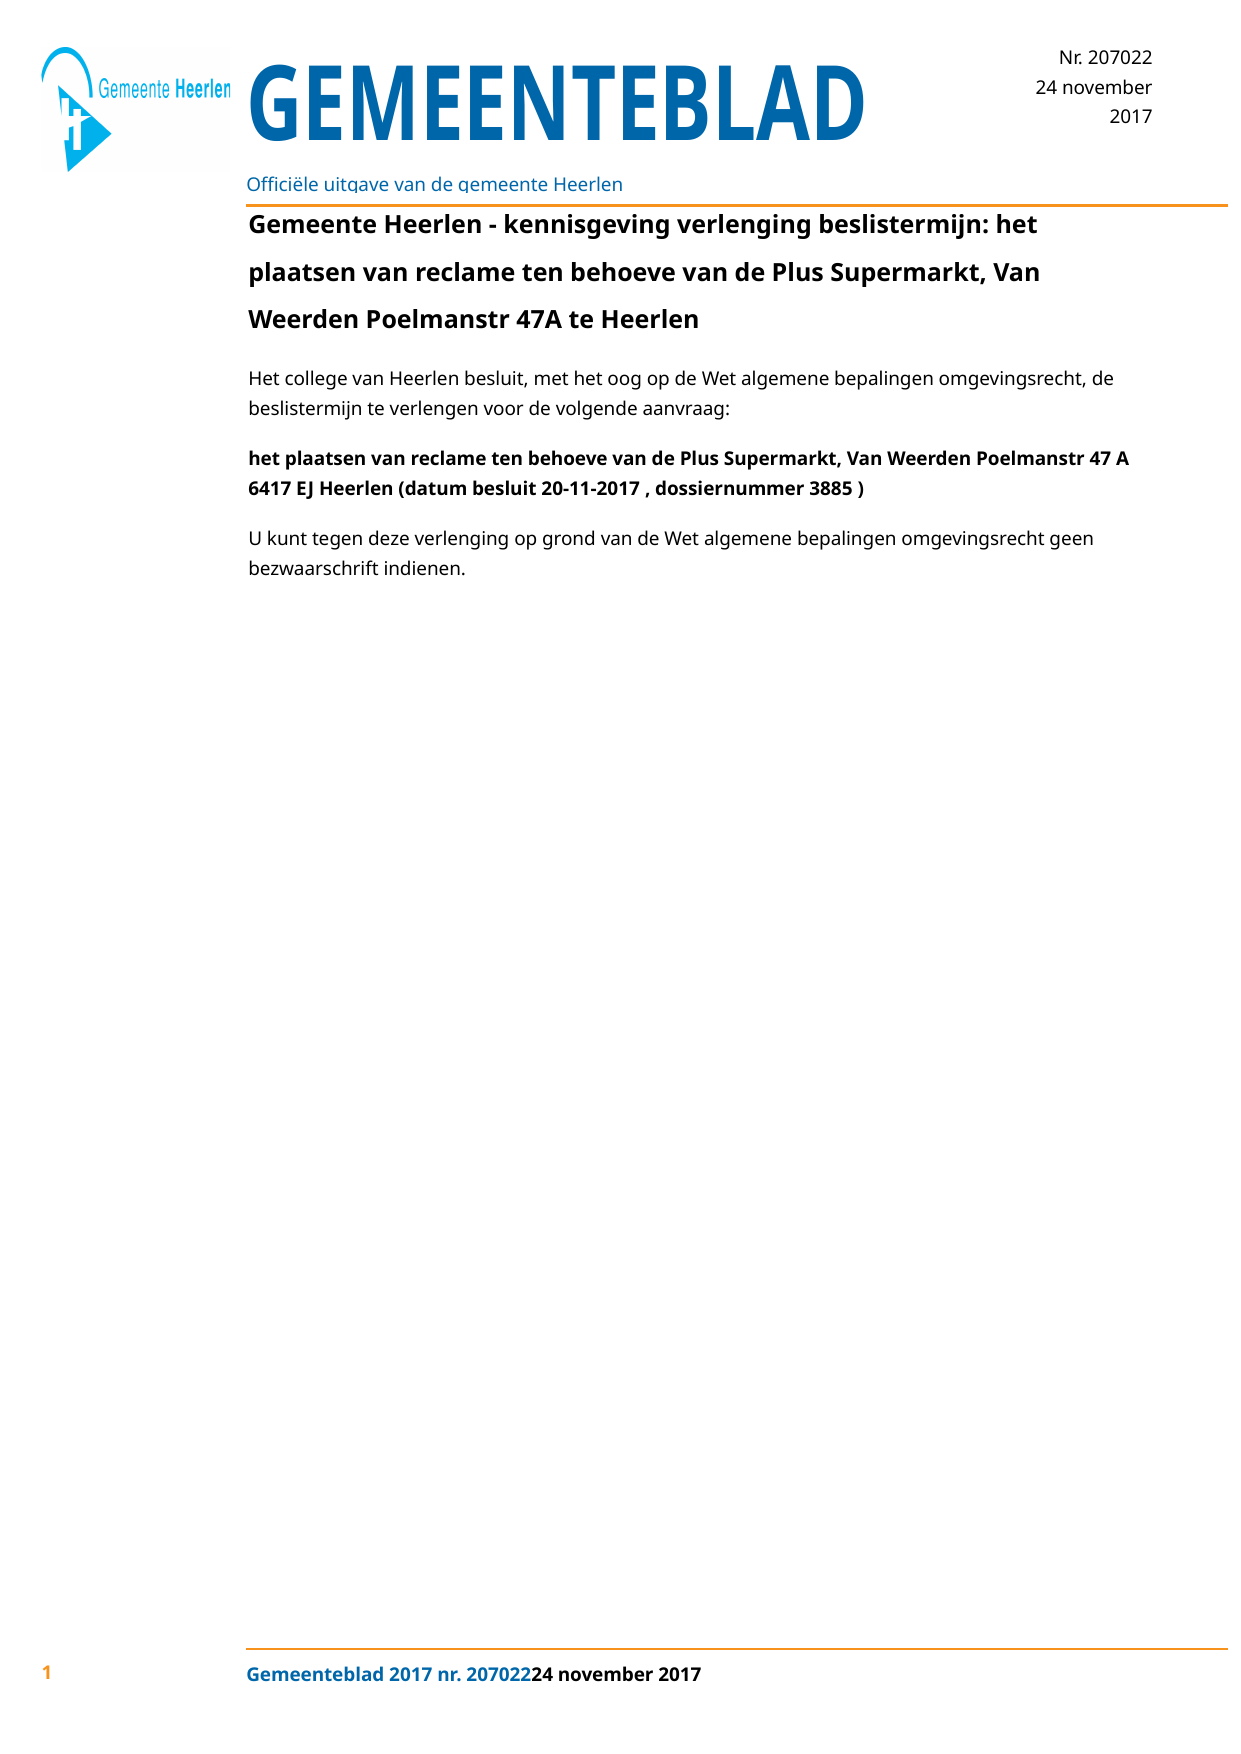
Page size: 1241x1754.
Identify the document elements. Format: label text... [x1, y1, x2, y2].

text het plaatsen van reclame ten behoeve van de Plus Supermarkt, Van Weerden Poelmanstr 47 A 6417 EJ Heerlen (datum besluit 20-11-2017 , dossiernummer 3885 ) [248, 446, 1152, 501]
picture [41, 47, 58, 70]
text Gemeente Heerlen - kennisgeving verlenging beslistermijn: het plaatsen van reclame ten behoeve van de Plus Supermarkt, Van Weerden Poelmanstr 47A te Heerlen [248, 207, 1152, 336]
picture [41, 47, 231, 172]
text U kunt tegen deze verlenging op grond van de Wet algemene bepalingen omgevingsrecht geen bezwaarschrift indienen. [248, 526, 1152, 581]
text Het college van Heerlen besluit, met het oog op de Wet algemene bepalingen omgevingsrecht, de beslistermijn te verlengen voor de volgende aanvraag: [248, 366, 1152, 421]
